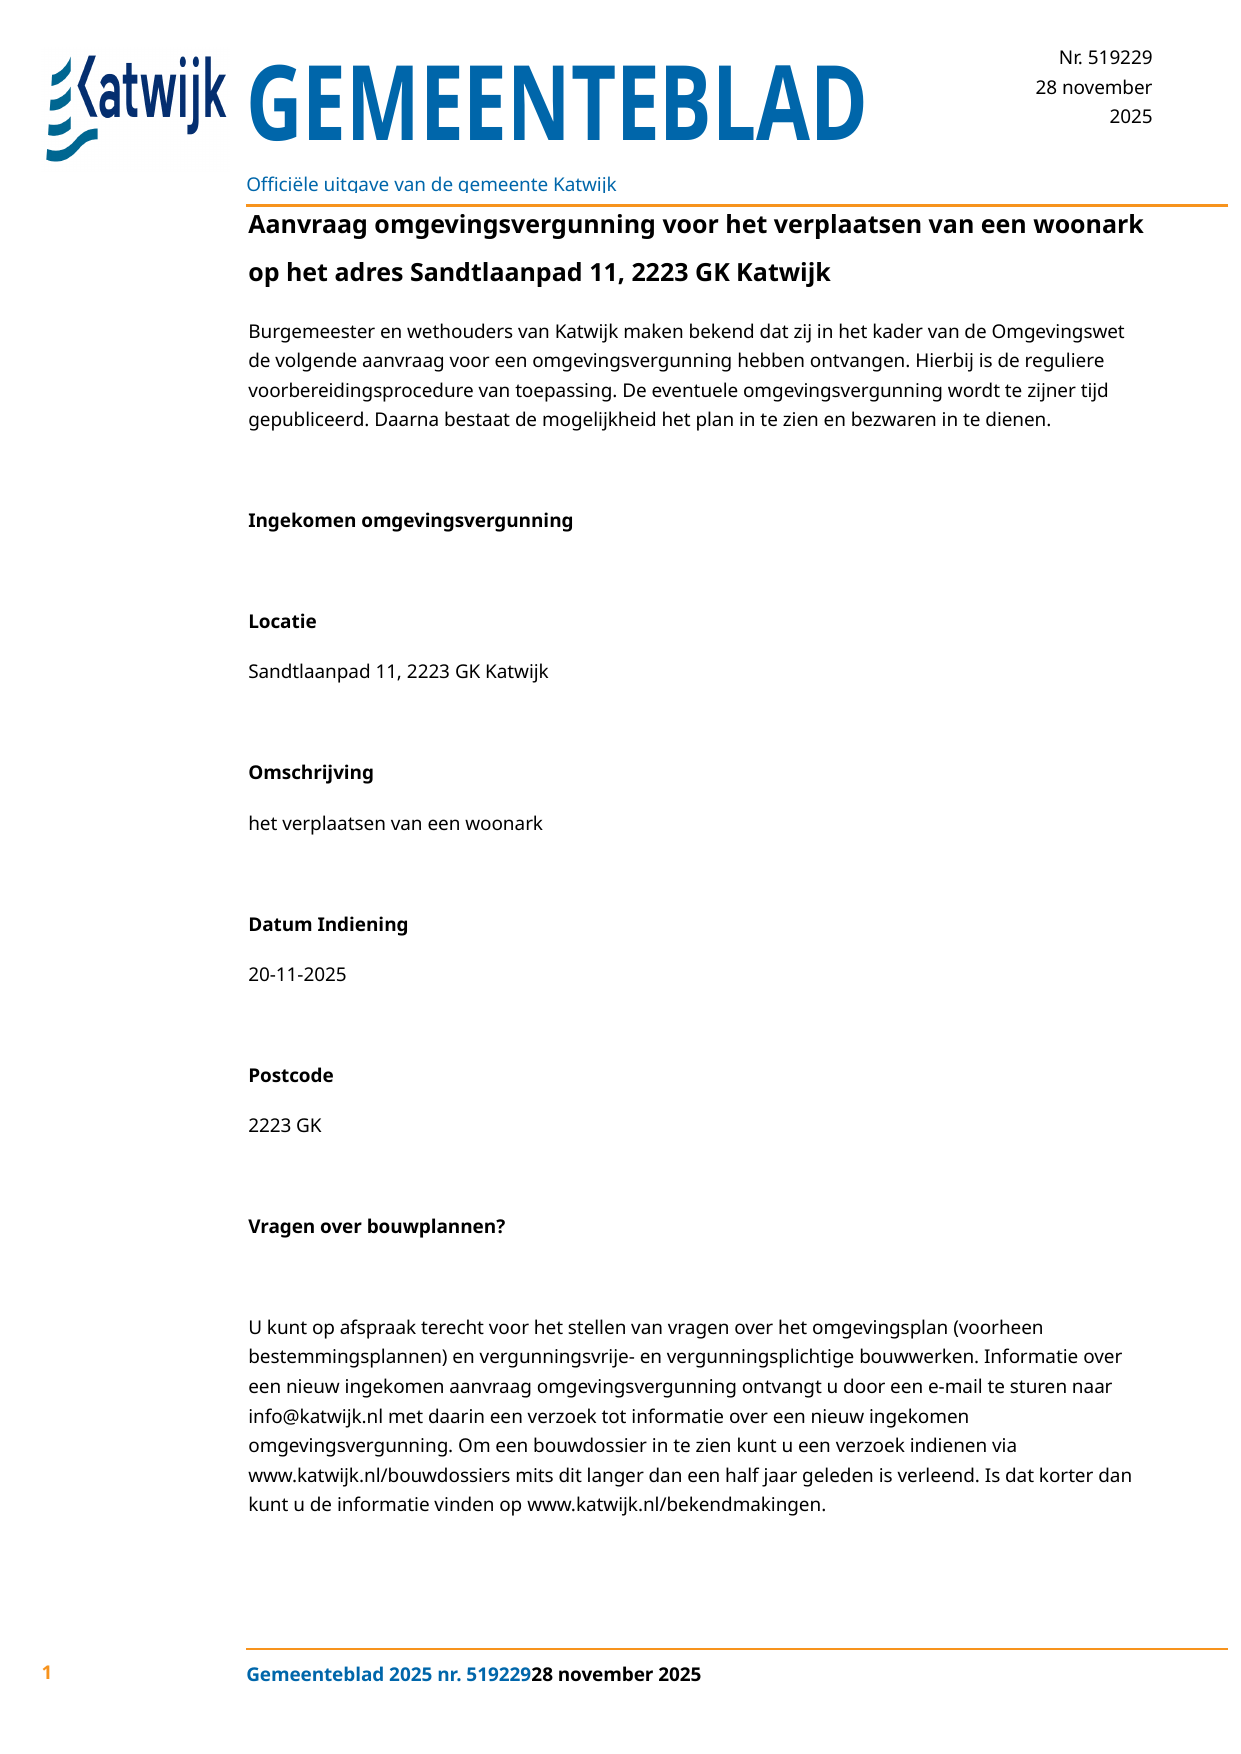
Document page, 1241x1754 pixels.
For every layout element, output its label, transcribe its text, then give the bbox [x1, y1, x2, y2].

text 2223 GK [248, 1112, 1152, 1138]
text Aanvraag omgevingsvergunning voor het verplaatsen van een woonark op het adres Sandtlaanpad 11, 2223 GK Katwijk [248, 207, 1152, 288]
text Sandtlaanpad 11, 2223 GK Katwijk [248, 659, 1152, 684]
text Datum Indiening [248, 911, 1152, 937]
text U kunt op afspraak terecht voor het stellen van vragen over het omgevingsplan (voorheen bestemmingsplannen) en vergunningsvrije- en vergunningsplichtige bouwwerken. Informatie over een nieuw ingekomen aanvraag omgevingsvergunning ontvangt u door een e-mail te sturen naar info@katwijk.nl met daarin een verzoek tot informatie over een nieuw ingekomen omgevingsvergunning. Om een bouwdossier in te zien kunt u een verzoek indienen via www.katwijk.nl/bouwdossiers mits dit langer dan een half jaar geleden is verleend. Is dat korter dan kunt u de informatie vinden op www.katwijk.nl/bekendmakingen. [248, 1314, 1152, 1517]
text Locatie [248, 608, 1152, 634]
picture [41, 47, 231, 172]
text Omschrijving [248, 759, 1152, 785]
text 20-11-2025 [248, 961, 1152, 987]
text Vragen over bouwplannen? [248, 1213, 1152, 1239]
text Ingekomen omgevingsvergunning [248, 507, 1152, 533]
text het verplaatsen van een woonark [248, 810, 1152, 836]
text Postcode [248, 1062, 1152, 1088]
text Burgemeester en wethouders van Katwijk maken bekend dat zij in het kader van de Omgevingswet de volgende aanvraag voor een omgevingsvergunning hebben ontvangen. Hierbij is de reguliere voorbereidingsprocedure van toepassing. De eventuele omgevingsvergunning wordt te zijner tijd gepubliceerd. Daarna bestaat de mogelijkheid het plan in te zien en bezwaren in te dienen. [248, 318, 1152, 432]
